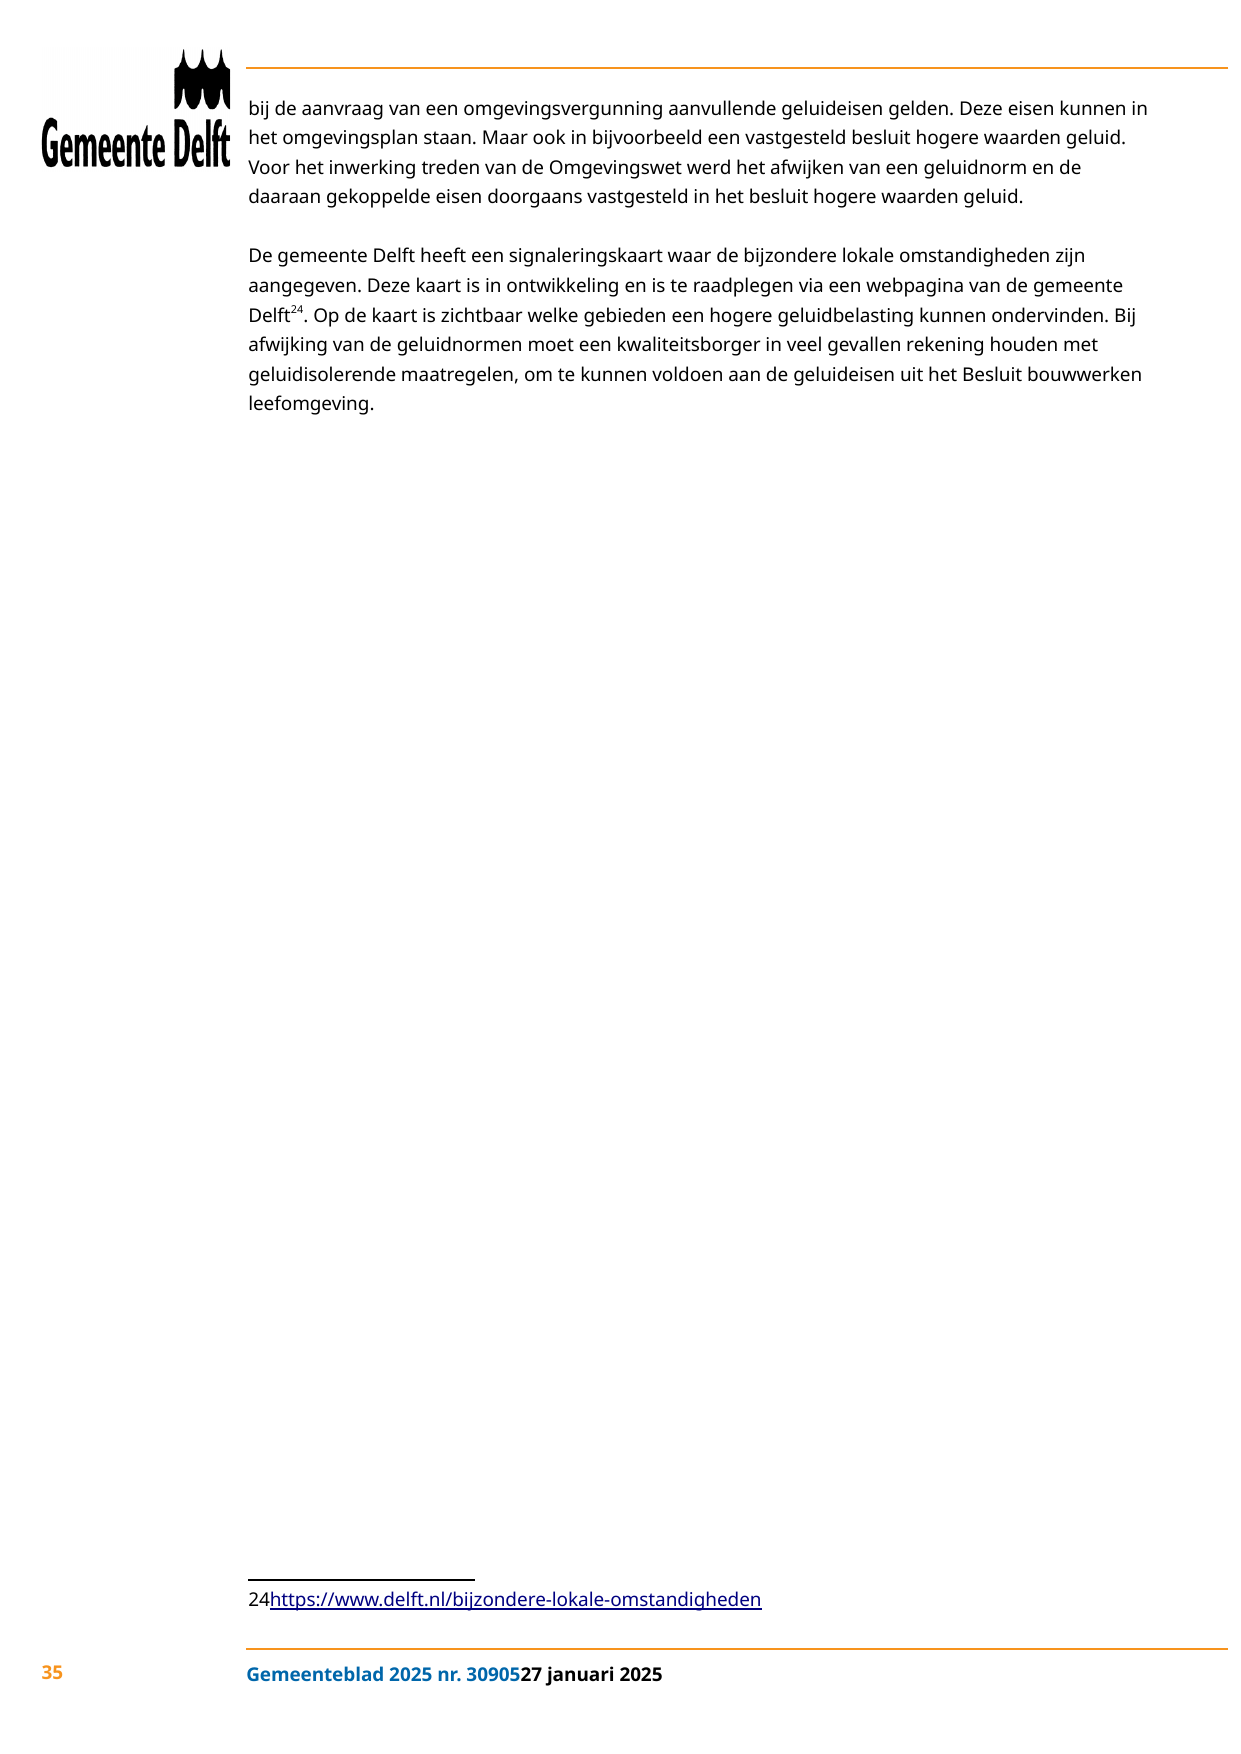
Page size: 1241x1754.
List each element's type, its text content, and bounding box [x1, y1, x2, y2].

text https://www.delft.nl/bijzondere-lokale-omstandigheden [248, 1586, 1152, 1612]
text bij de aanvraag van een omgevingsvergunning aanvullende geluideisen gelden. Deze eisen kunnen in het omgevingsplan staan. Maar ook in bijvoorbeeld een vastgesteld besluit hogere waarden geluid. Voor het inwerking treden van de Omgevingswet werd het afwijken van een geluidnorm en de daaraan gekoppelde eisen doorgaans vastgesteld in het besluit hogere waarden geluid. [248, 95, 1152, 209]
text De gemeente Delft heeft een signaleringskaart waar de bijzondere lokale omstandigheden zijn aangegeven. Deze kaart is in ontwikkeling en is te raadplegen via een webpagina van de gemeente Delft. Op de kaart is zichtbaar welke gebieden een hogere geluidbelasting kunnen ondervinden. Bij afwijking van de geluidnormen moet een kwaliteitsborger in veel gevallen rekening houden met geluidisolerende maatregelen, om te kunnen voldoen aan de geluideisen uit het Besluit bouwwerken leefomgeving. [248, 243, 1152, 416]
picture [41, 47, 231, 172]
